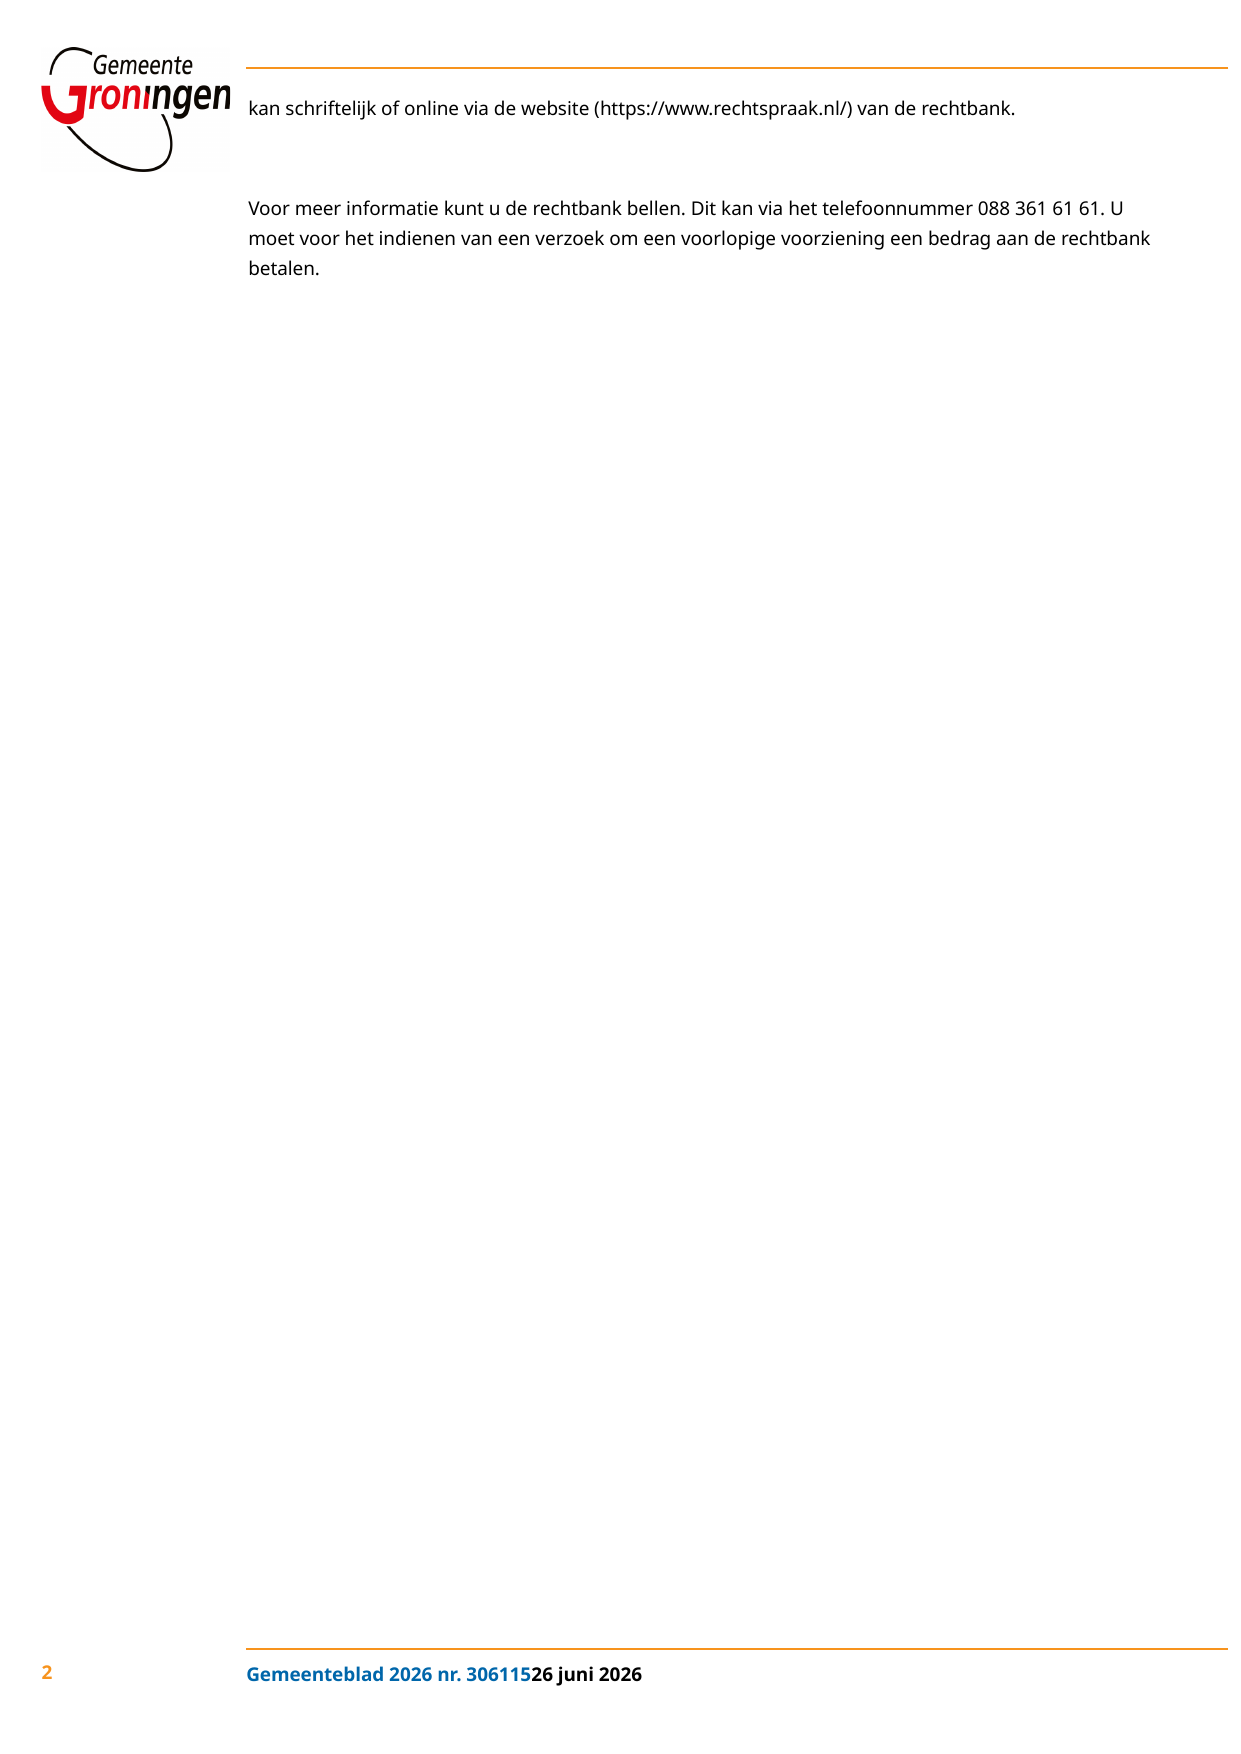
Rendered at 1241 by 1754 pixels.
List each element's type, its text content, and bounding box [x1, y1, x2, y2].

text kan schriftelijk of online via de website (https://www.rechtspraak.nl/) van de rechtbank. [248, 95, 1152, 121]
text Voor meer informatie kunt u de rechtbank bellen. Dit kan via het telefoonnummer 088 361 61 61. U moet voor het indienen van een verzoek om een voorlopige voorziening een bedrag aan de rechtbank betalen. [248, 196, 1152, 281]
picture [41, 47, 231, 172]
